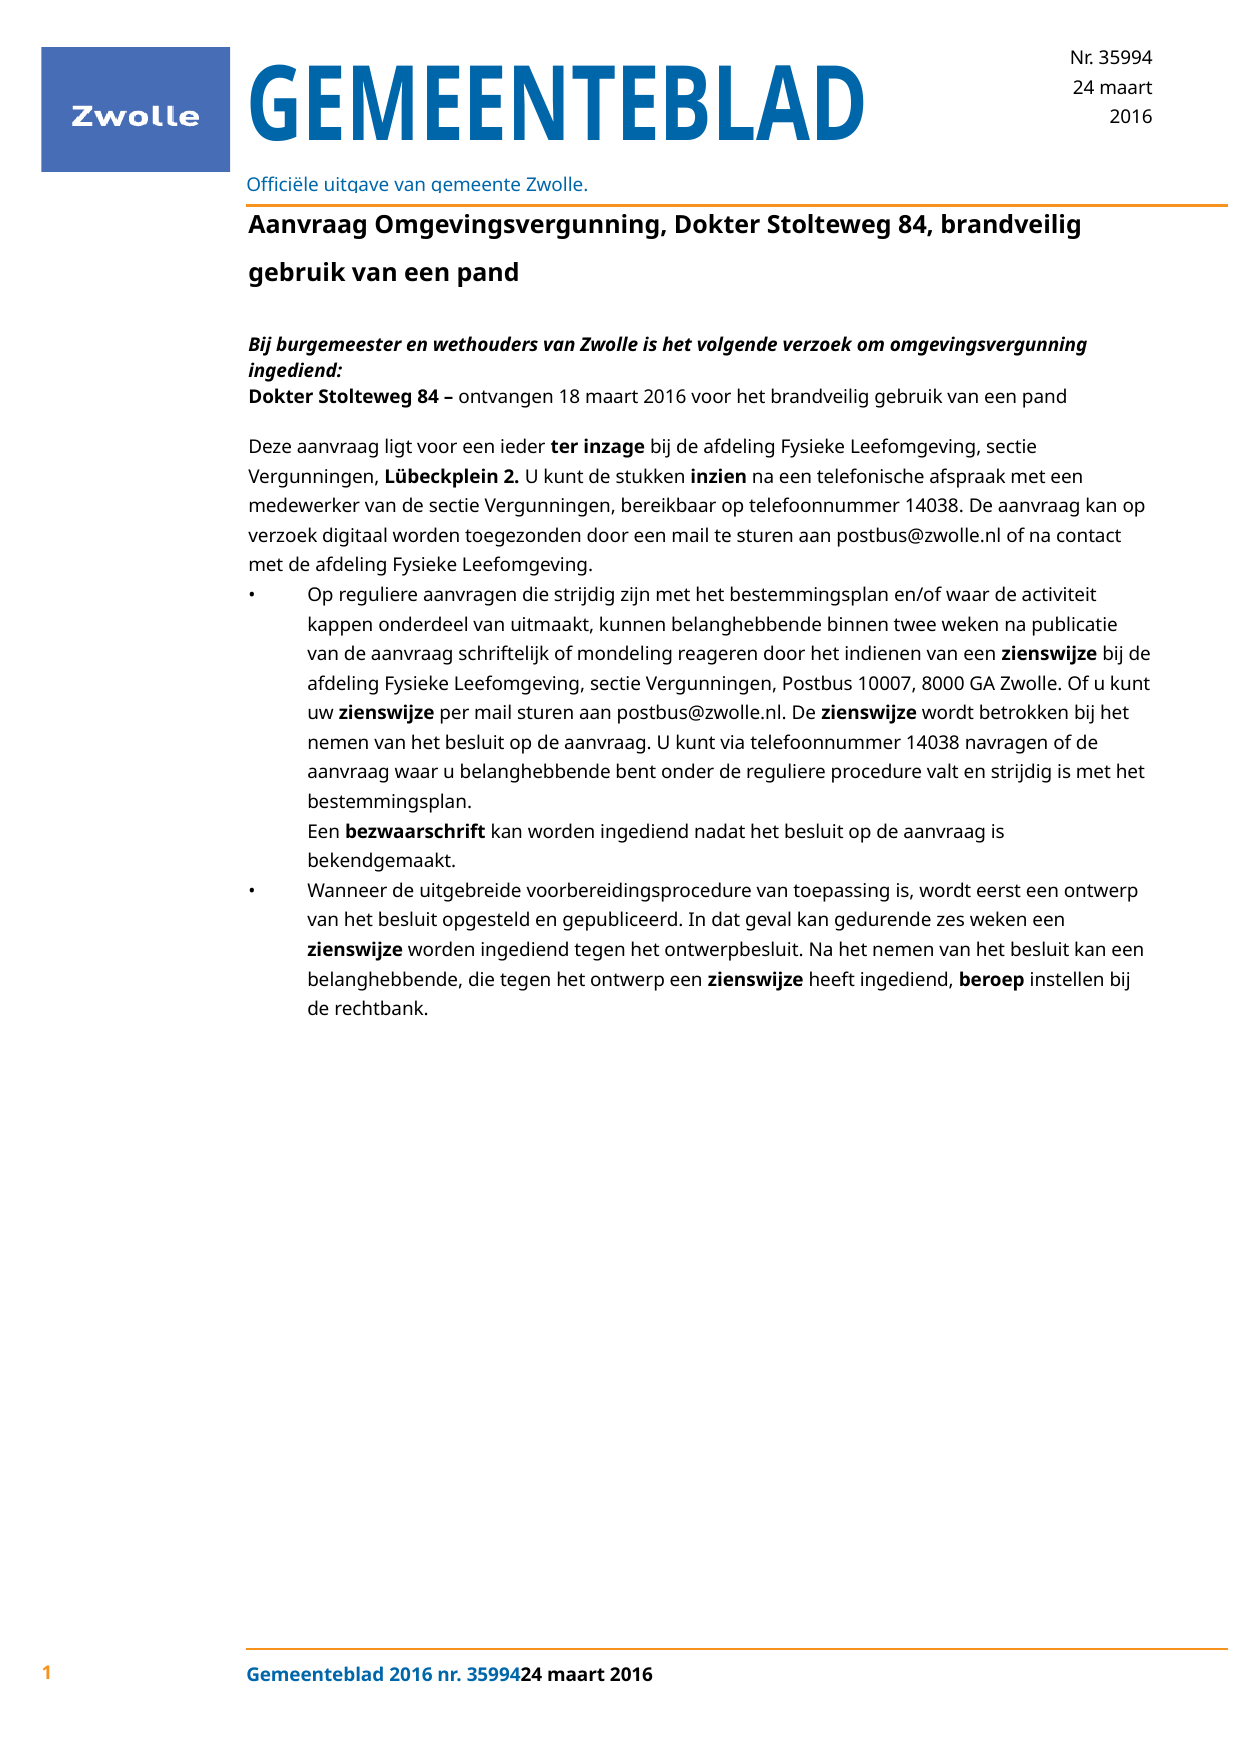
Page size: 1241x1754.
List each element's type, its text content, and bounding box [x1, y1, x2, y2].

list Een bezwaarschrift kan worden ingediend nadat het besluit op de aanvraag is bekendgemaakt. [248, 818, 1152, 873]
picture [41, 47, 231, 172]
list Wanneer de uitgebreide voorbereidingsprocedure van toepassing is, wordt eerst een ontwerp van het besluit opgesteld en gepubliceerd. In dat geval kan gedurende zes weken een zienswijze worden ingediend tegen het ontwerpbesluit. Na het nemen van het besluit kan een belanghebbende, die tegen het ontwerp een zienswijze heeft ingediend, beroep instellen bij de rechtbank. [248, 877, 1152, 1021]
text Dokter Stolteweg 84 – ontvangen 18 maart 2016 voor het brandveilig gebruik van een pand [248, 383, 1152, 409]
text Deze aanvraag ligt voor een ieder ter inzage bij de afdeling Fysieke Leefomgeving, sectie Vergunningen, Lübeckplein 2. U kunt de stukken inzien na een telefonische afspraak met een medewerker van de sectie Vergunningen, bereikbaar op telefoonnummer 14038. De aanvraag kan op verzoek digitaal worden toegezonden door een mail te sturen aan postbus@zwolle.nl of na contact met de afdeling Fysieke Leefomgeving. [248, 433, 1152, 577]
text Bij burgemeester en wethouders van Zwolle is het volgende verzoek om omgevingsvergunning ingediend: [248, 331, 1152, 383]
text Aanvraag Omgevingsvergunning, Dokter Stolteweg 84, brandveilig gebruik van een pand [248, 207, 1152, 288]
list Op reguliere aanvragen die strijdig zijn met het bestemmingsplan en/of waar de activiteit kappen onderdeel van uitmaakt, kunnen belanghebbende binnen twee weken na publicatie van de aanvraag schriftelijk of mondeling reageren door het indienen van een zienswijze bij de afdeling Fysieke Leefomgeving, sectie Vergunningen, Postbus 10007, 8000 GA Zwolle. Of u kunt uw zienswijze per mail sturen aan postbus@zwolle.nl. De zienswijze wordt betrokken bij het nemen van het besluit op de aanvraag. U kunt via telefoonnummer 14038 navragen of de aanvraag waar u belanghebbende bent onder de reguliere procedure valt en strijdig is met het bestemmingsplan. [248, 581, 1152, 814]
